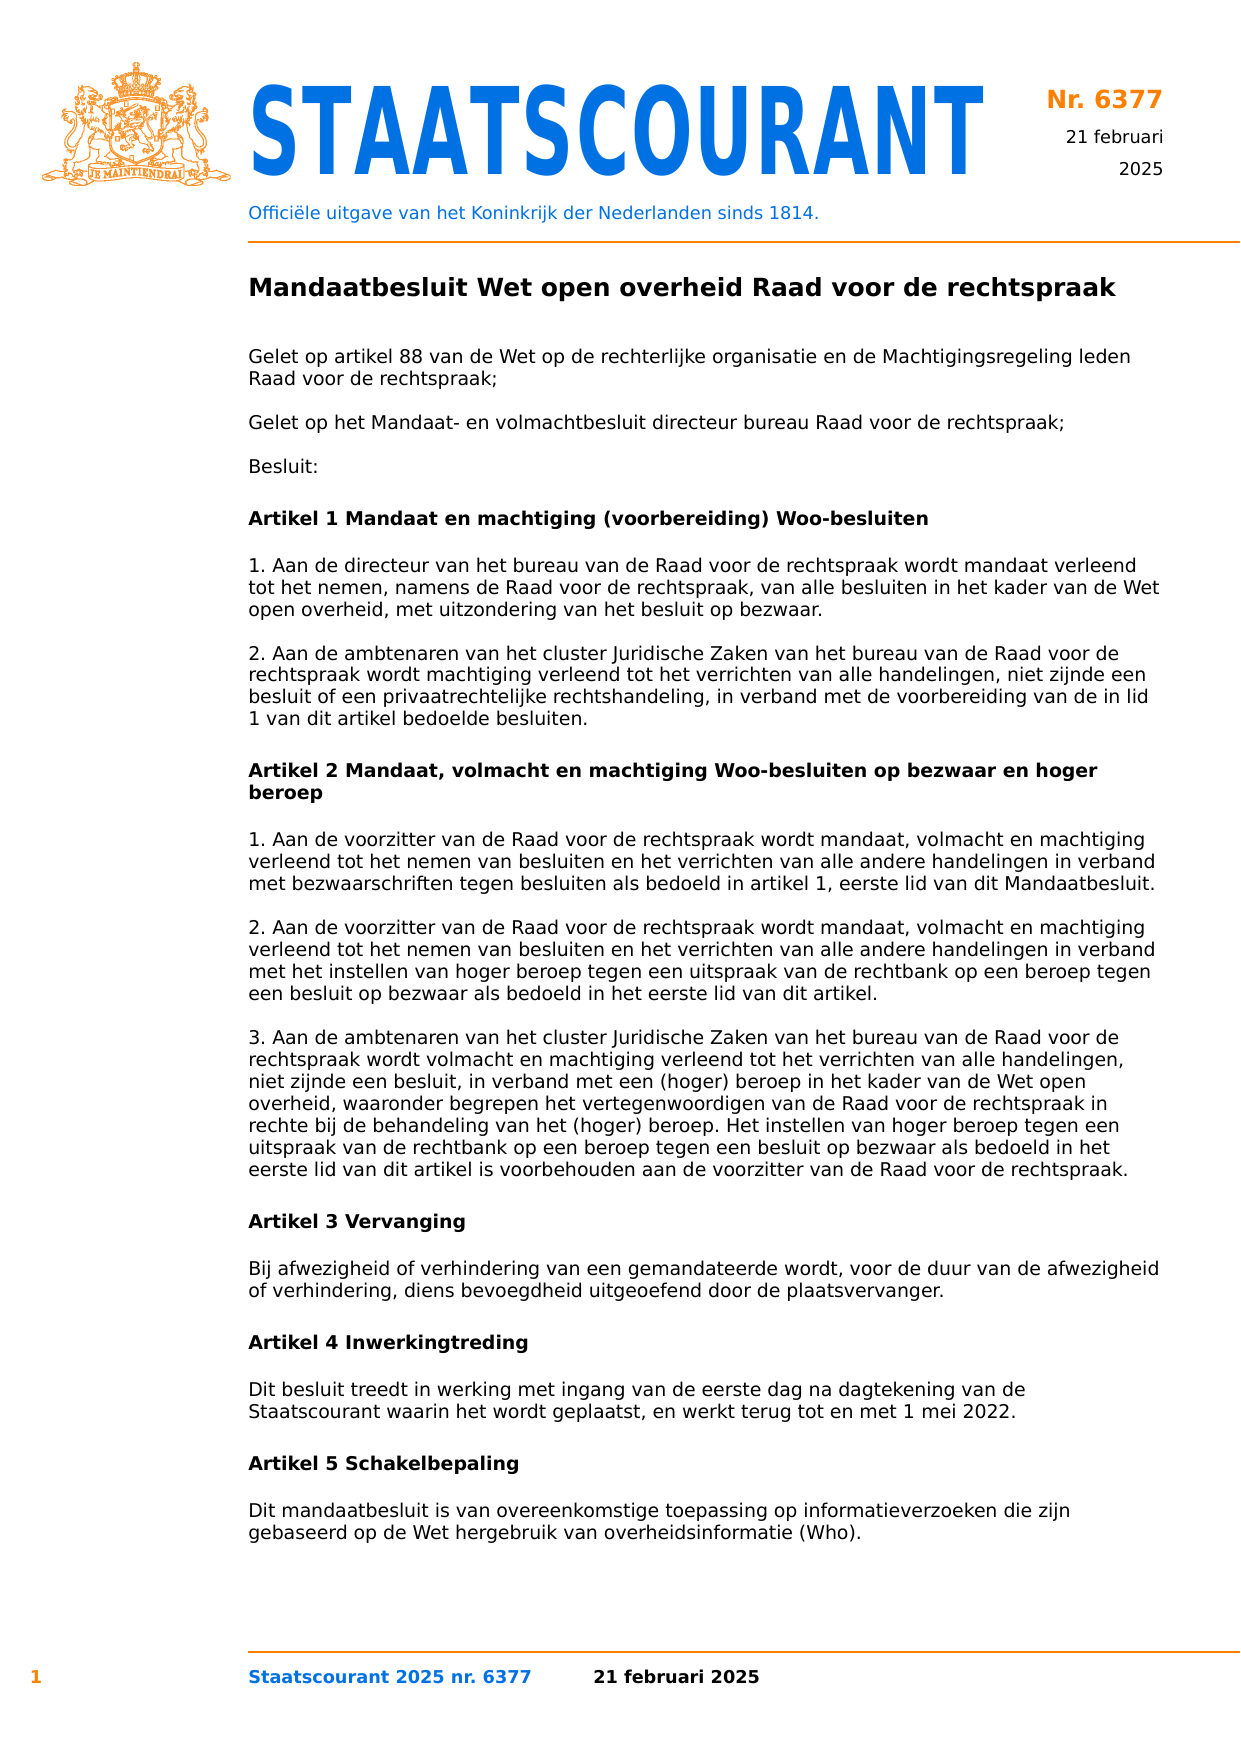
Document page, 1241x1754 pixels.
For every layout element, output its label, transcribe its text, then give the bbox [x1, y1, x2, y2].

text Gelet op artikel 88 van de Wet op de rechterlijke organisatie en de Machtigingsregeling leden Raad voor de rechtspraak; [248, 346, 1163, 390]
table_cell 2025 [998, 153, 1240, 203]
text Besluit: [248, 456, 1163, 478]
text 3. Aan de ambtenaren van het cluster Juridische Zaken van het bureau van de Raad voor de rechtspraak wordt volmacht en machtiging verleend tot het verrichten van alle handelingen, niet zijnde een besluit, in verband met een (hoger) beroep in het kader van de Wet open overheid, waaronder begrepen het vertegenwoordigen van de Raad voor de rechtspraak in rechte bij de behandeling van het (hoger) beroep. Het instellen van hoger beroep tegen een uitspraak van de rechtbank op een beroep tegen een besluit op bezwaar als bedoeld in het eerste lid van dit artikel is voorbehouden aan de voorzitter van de Raad voor de rechtspraak. [248, 1027, 1163, 1181]
text Bij afwezigheid of verhindering van een gemandateerde wordt, voor de duur van de afwezigheid of verhindering, diens bevoegdheid uitgeoefend door de plaatsvervanger. [248, 1258, 1163, 1302]
subtitle Artikel 1 Mandaat en machtiging (voorbereiding) Woo-besluiten [248, 508, 1163, 529]
text 1. Aan de voorzitter van de Raad voor de rechtspraak wordt mandaat, volmacht en machtiging verleend tot het nemen van besluiten en het verrichten van alle andere handelingen in verband met bezwaarschriften tegen besluiten als bedoeld in artikel 1, eerste lid van dit Mandaatbesluit. [248, 829, 1163, 895]
text Dit mandaatbesluit is van overeenkomstige toepassing op informatieverzoeken die zijn gebaseerd op de Wet hergebruik van overheidsinformatie (Who). [248, 1499, 1163, 1543]
table_header Nr. 6377 [998, 62, 1240, 121]
table_header STAATSCOURANT [248, 62, 998, 203]
picture [41, 62, 231, 186]
text Gelet op het Mandaat- en volmachtbesluit directeur bureau Raad voor de rechtspraak; [248, 412, 1163, 434]
subtitle Artikel 4 Inwerkingtreding [248, 1332, 1163, 1354]
table_cell 21 februari [998, 121, 1240, 153]
text 2. Aan de voorzitter van de Raad voor de rechtspraak wordt mandaat, volmacht en machtiging verleend tot het nemen van besluiten en het verrichten van alle andere handelingen in verband met het instellen van hoger beroep tegen een uitspraak van de rechtbank op een beroep tegen een besluit op bezwaar als bedoeld in het eerste lid van dit artikel. [248, 917, 1163, 1005]
text Dit besluit treedt in werking met ingang van de eerste dag na dagtekening van de Staatscourant waarin het wordt geplaatst, en werkt terug tot en met 1 mei 2022. [248, 1379, 1163, 1423]
table_header [25, 62, 248, 241]
subtitle Artikel 3 Vervanging [248, 1211, 1163, 1233]
text 2. Aan de ambtenaren van het cluster Juridische Zaken van het bureau van de Raad voor de rechtspraak wordt machtiging verleend tot het verrichten van alle handelingen, niet zijnde een besluit of een privaatrechtelijke rechtshandeling, in verband met de voorbereiding van de in lid 1 van dit artikel bedoelde besluiten. [248, 642, 1163, 730]
text 1. Aan de directeur van het bureau van de Raad voor de rechtspraak wordt mandaat verleend tot het nemen, namens de Raad voor de rechtspraak, van alle besluiten in het kader van de Wet open overheid, met uitzondering van het besluit op bezwaar. [248, 554, 1163, 621]
table_cell Officiële uitgave van het Koninkrijk der Nederlanden sinds 1814. [248, 203, 1240, 241]
subtitle Mandaatbesluit Wet open overheid Raad voor de rechtspraak [248, 273, 1163, 302]
subtitle Artikel 2 Mandaat, volmacht en machtiging Woo-besluiten op bezwaar en hoger beroep [248, 760, 1163, 804]
subtitle Artikel 5 Schakelbepaling [248, 1453, 1163, 1474]
